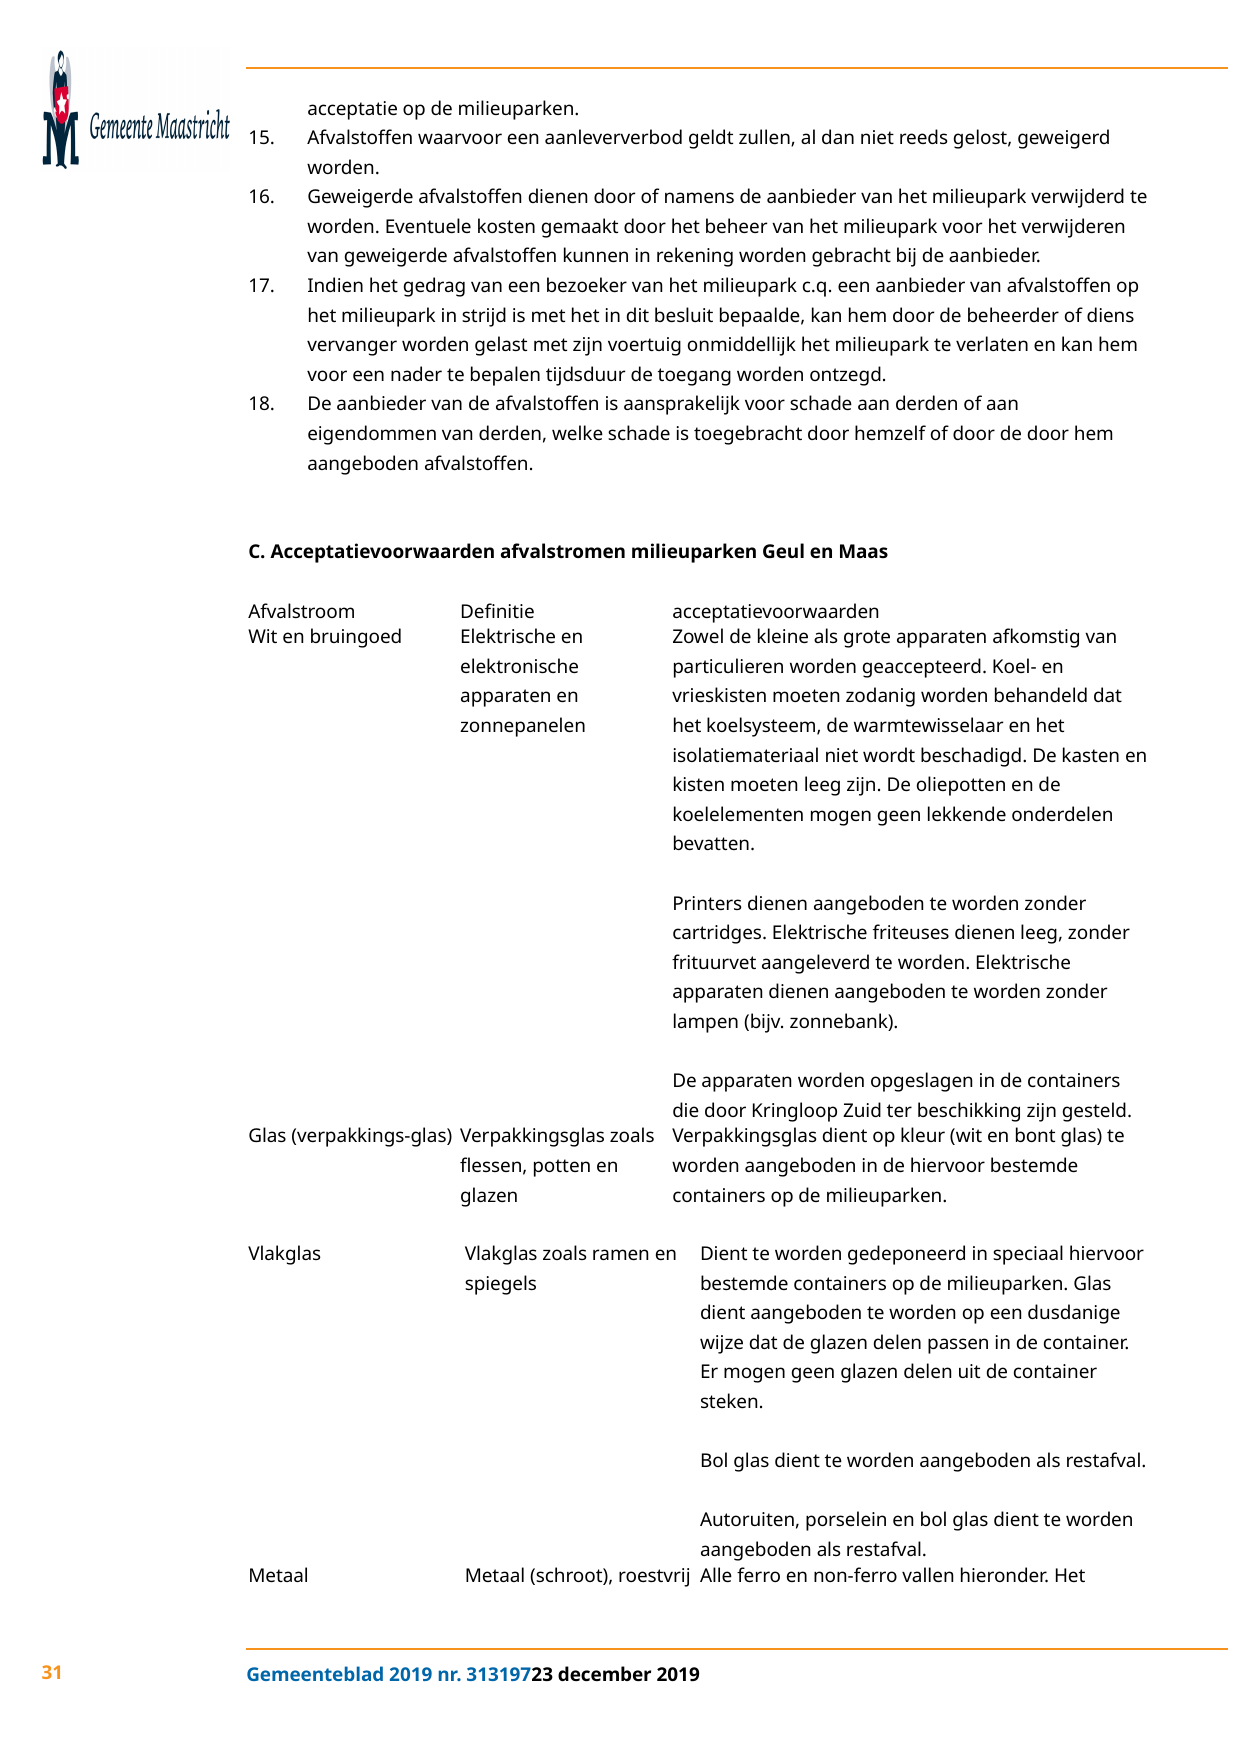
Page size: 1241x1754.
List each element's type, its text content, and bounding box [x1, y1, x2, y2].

list Geweigerde afvalstoffen dienen door of namens de aanbieder van het milieupark verwijderd te worden. Eventuele kosten gemaakt door het beheer van het milieupark voor het verwijderen van geweigerde afvalstoffen kunnen in rekening worden gebracht bij de aanbieder. [248, 183, 1152, 268]
list acceptatie op de milieuparken. [248, 95, 1152, 121]
table_cell Verpakkingsglas dient op kleur (wit en bont glas) te worden aangeboden in de hiervoor bestemde containers op de milieuparken. [672, 1123, 1152, 1207]
table_header Vlakglas zoals ramen en spiegels [465, 1240, 700, 1562]
text C. Acceptatievoorwaarden afvalstromen milieuparken Geul en Maas [248, 538, 1152, 564]
table_cell Alle ferro en non-ferro vallen hieronder. Het [700, 1562, 1152, 1588]
picture [41, 47, 231, 172]
table_header Vlakglas [248, 1240, 464, 1562]
list Afvalstoffen waarvoor een aanleververbod geldt zullen, al dan niet reeds gelost, geweigerd worden. [248, 124, 1152, 180]
table_cell Elektrische en elektronische apparaten en zonnepanelen [460, 624, 672, 1123]
table_cell Wit en bruingoed [248, 624, 460, 1123]
table_header acceptatievoorwaarden [672, 598, 1152, 623]
table_header Afvalstroom [248, 598, 460, 623]
list De aanbieder van de afvalstoffen is aansprakelijk voor schade aan derden of aan eigendommen van derden, welke schade is toegebracht door hemzelf of door de door hem aangeboden afvalstoffen. [248, 391, 1152, 476]
table_header Dient te worden gedeponeerd in speciaal hiervoor bestemde containers op de milieuparken. Glas dient aangeboden te worden op een dusdanige wijze dat de glazen delen passen in de container. Er mogen geen glazen delen uit de container steken. Bol glas dient te worden aangeboden als restafval. Autoruiten, porselein en bol glas dient te worden aangeboden als restafval. [700, 1240, 1152, 1562]
table_cell Verpakkingsglas zoals flessen, potten en glazen [460, 1123, 672, 1207]
table_header Definitie [460, 598, 672, 623]
table_cell Metaal [248, 1562, 464, 1588]
table_cell Glas (verpakkings-glas) [248, 1123, 460, 1207]
table_cell Metaal (schroot), roestvrij [465, 1562, 700, 1588]
table_cell Zowel de kleine als grote apparaten afkomstig van particulieren worden geaccepteerd. Koel- en vrieskisten moeten zodanig worden behandeld dat het koelsysteem, de warmtewisselaar en het isolatiemateriaal niet wordt beschadigd. De kasten en kisten moeten leeg zijn. De oliepotten en de koelelementen mogen geen lekkende onderdelen bevatten. Printers dienen aangeboden te worden zonder cartridges. Elektrische friteuses dienen leeg, zonder frituurvet aangeleverd te worden. Elektrische apparaten dienen aangeboden te worden zonder lampen (bijv. zonnebank). De apparaten worden opgeslagen in de containers die door Kringloop Zuid ter beschikking zijn gesteld. [672, 624, 1152, 1123]
list Indien het gedrag van een bezoeker van het milieupark c.q. een aanbieder van afvalstoffen op het milieupark in strijd is met het in dit besluit bepaalde, kan hem door de beheerder of diens vervanger worden gelast met zijn voertuig onmiddellijk het milieupark te verlaten en kan hem voor een nader te bepalen tijdsduur de toegang worden ontzegd. [248, 272, 1152, 387]
